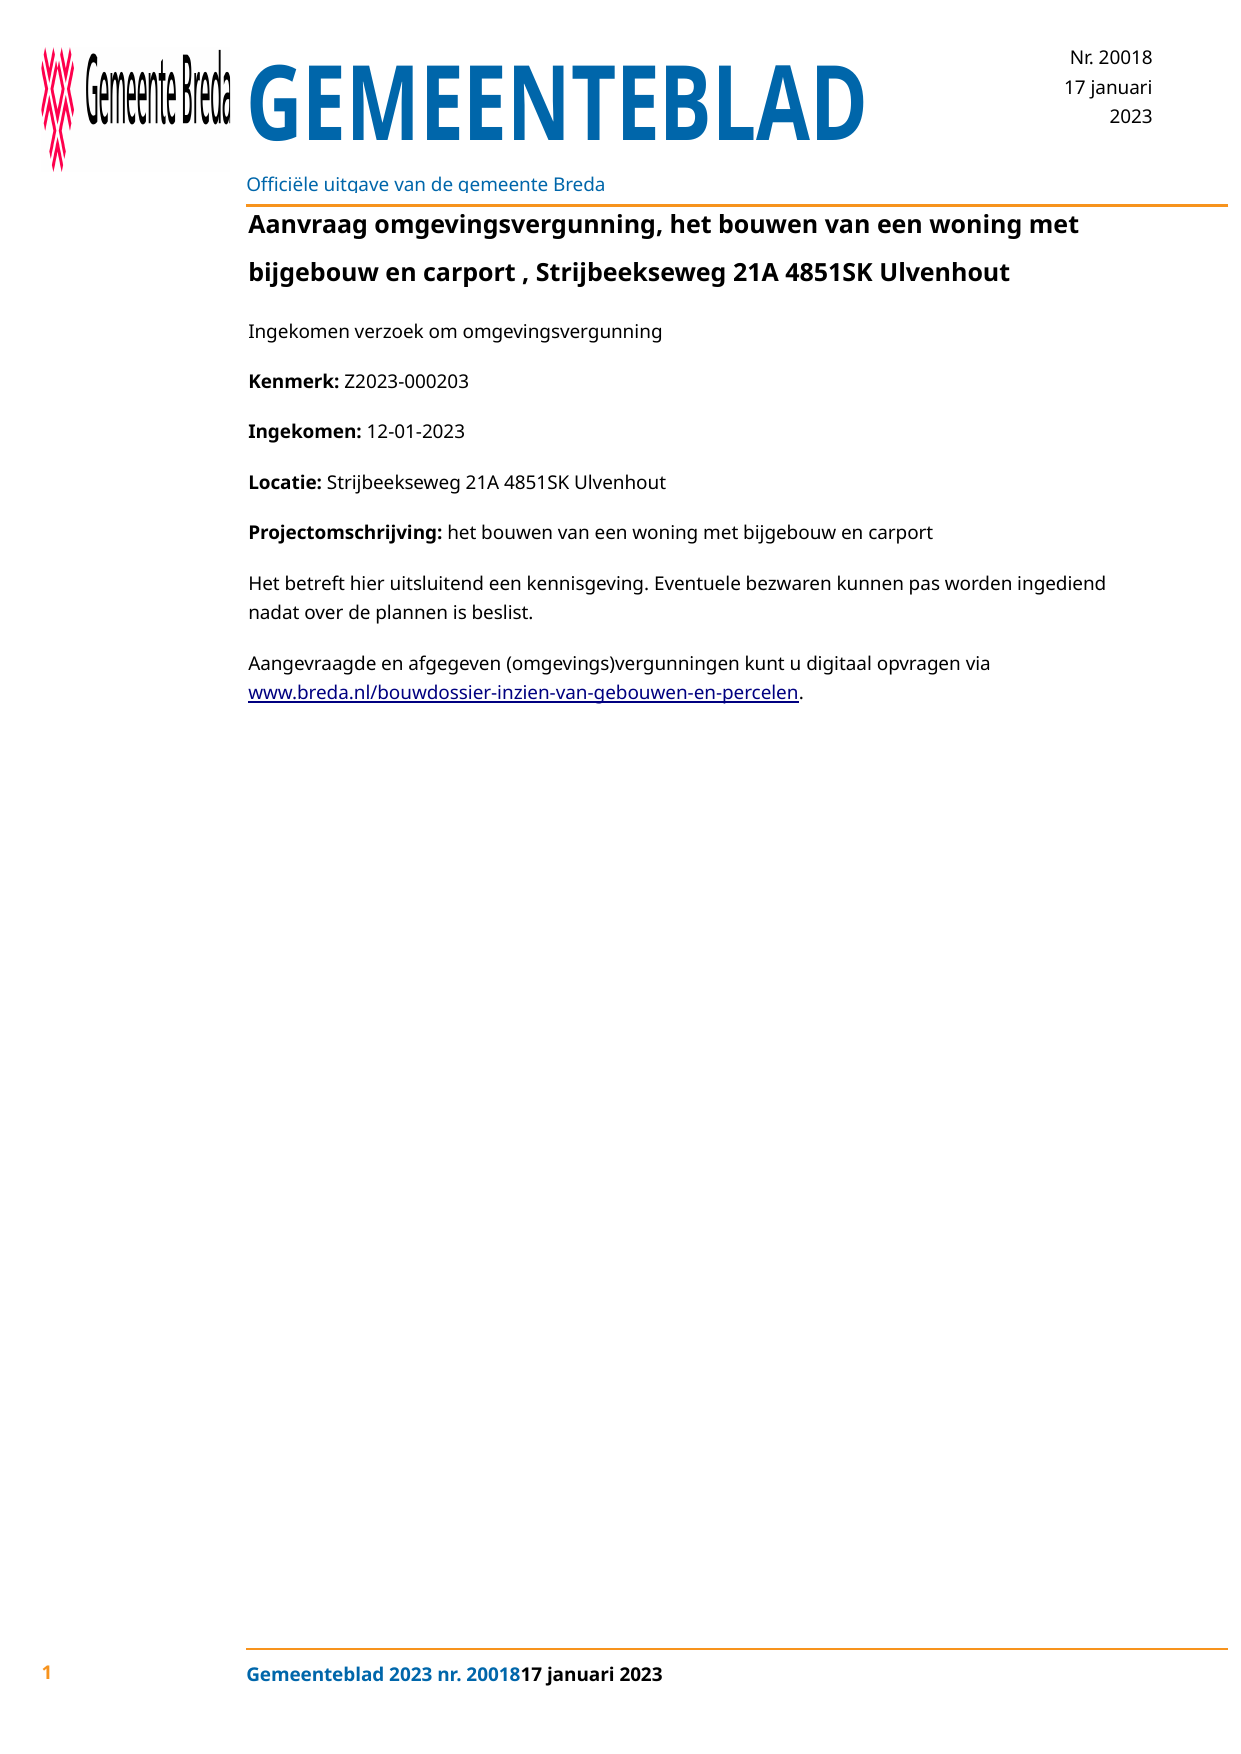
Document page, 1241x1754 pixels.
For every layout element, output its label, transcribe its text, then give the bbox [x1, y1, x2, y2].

text Locatie: Strijbeekseweg 21A 4851SK Ulvenhout [248, 469, 1152, 495]
text Ingekomen verzoek om omgevingsvergunning [248, 318, 1152, 344]
text Projectomschrijving: het bouwen van een woning met bijgebouw en carport [248, 519, 1152, 545]
text Het betreft hier uitsluitend een kennisgeving. Eventuele bezwaren kunnen pas worden ingediend nadat over de plannen is beslist. [248, 570, 1152, 625]
text Aanvraag omgevingsvergunning, het bouwen van een woning met bijgebouw en carport , Strijbeekseweg 21A 4851SK Ulvenhout [248, 207, 1152, 288]
text Ingekomen: 12-01-2023 [248, 419, 1152, 444]
text Aangevraagde en afgegeven (omgevings)vergunningen kunt u digitaal opvragen via www.breda.nl/bouwdossier-inzien-van-gebouwen-en-percelen. [248, 650, 1152, 705]
text Kenmerk: Z2023-000203 [248, 368, 1152, 394]
picture [41, 47, 231, 172]
